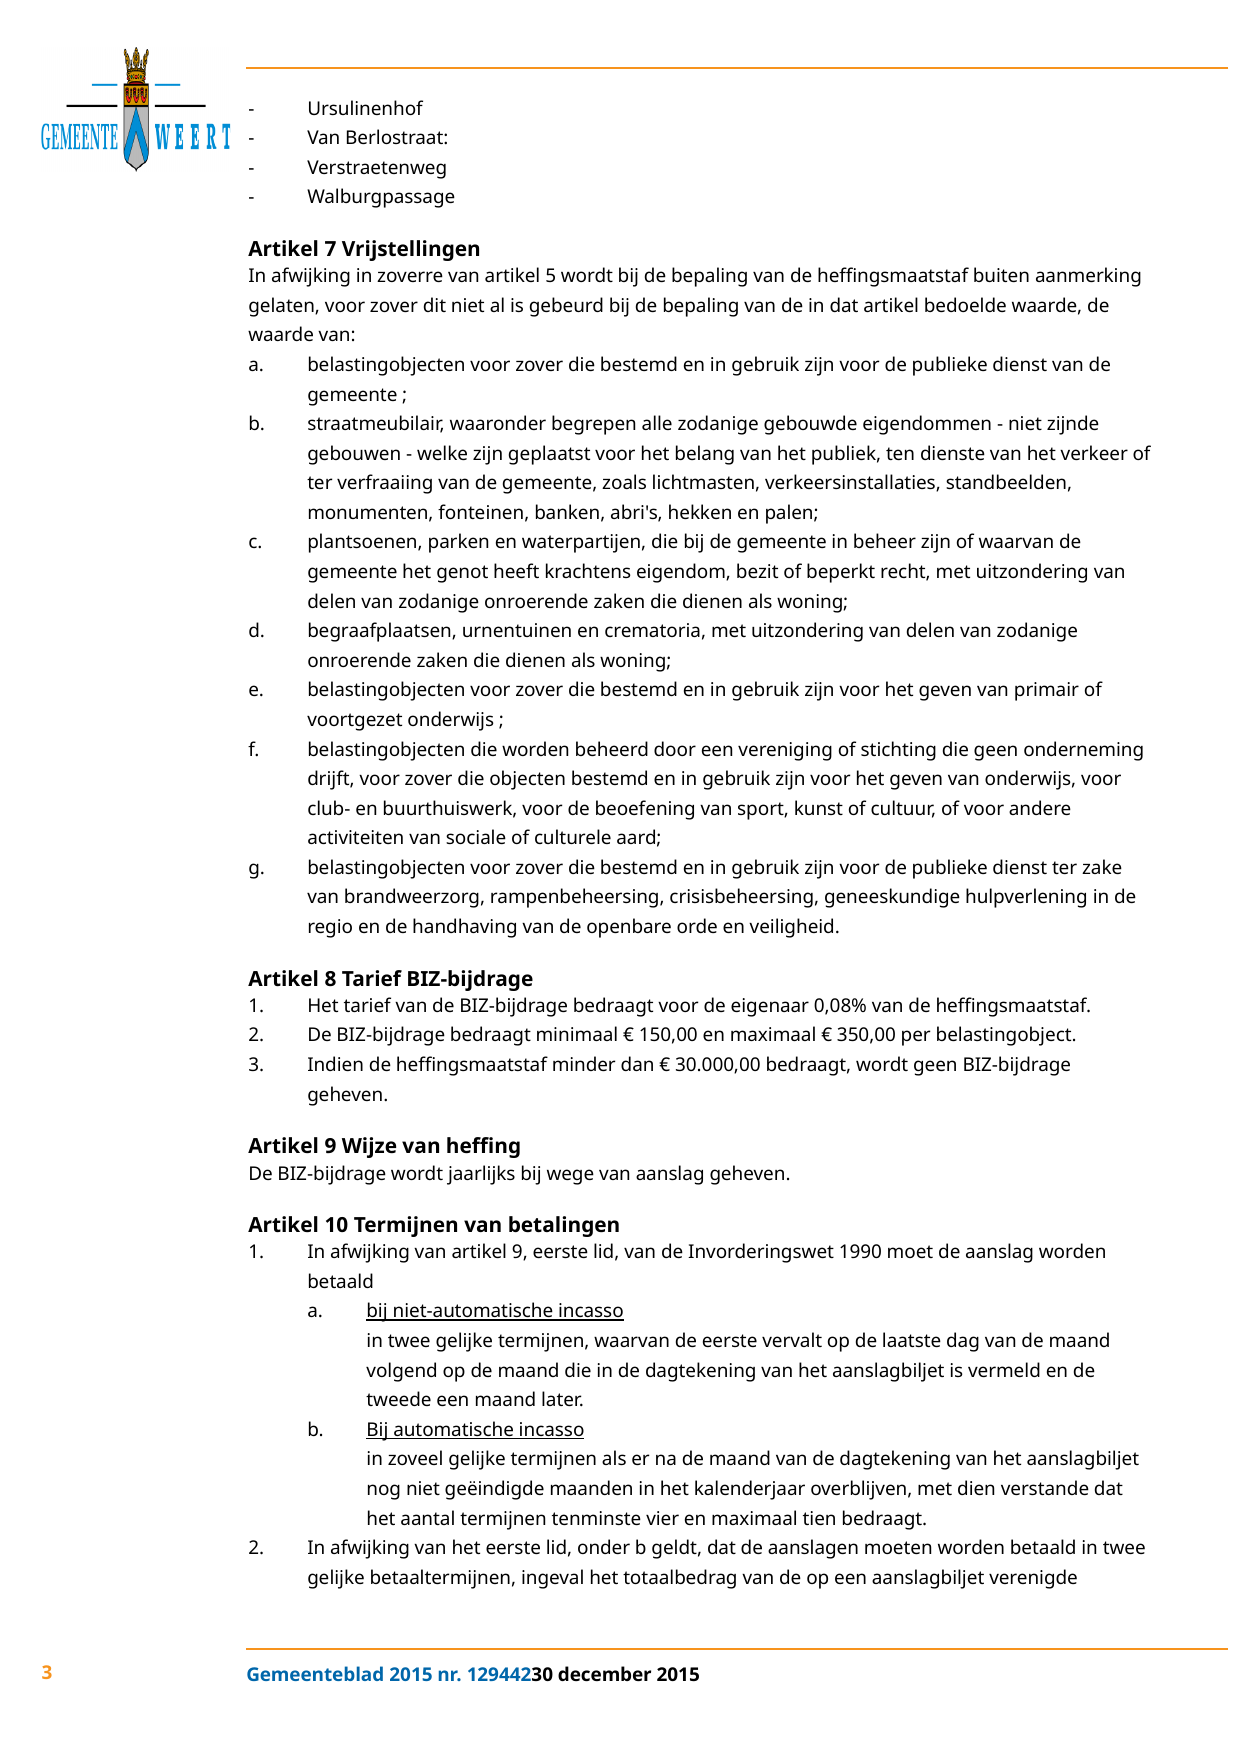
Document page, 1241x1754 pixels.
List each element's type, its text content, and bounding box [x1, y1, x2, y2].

list In afwijking van het eerste lid, onder b geldt, dat de aanslagen moeten worden betaald in twee gelijke betaaltermijnen, ingeval het totaalbedrag van de op een aanslagbiljet verenigde [248, 1534, 1152, 1590]
text De BIZ-bijdrage wordt jaarlijks bij wege van aanslag geheven. [248, 1160, 1152, 1185]
list Van Berlostraat: [248, 124, 1152, 150]
list Ursulinenhof [248, 95, 1152, 121]
list plantsoenen, parken en waterpartijen, die bij de gemeente in beheer zijn of waarvan de gemeente het genot heeft krachtens eigendom, bezit of beperkt recht, met uitzondering van delen van zodanige onroerende zaken die dienen als woning; [248, 529, 1152, 613]
list Het tarief van de BIZ-bijdrage bedraagt voor de eigenaar 0,08% van de heffingsmaatstaf. [248, 992, 1152, 1018]
list bij niet-automatische incasso [307, 1298, 1152, 1323]
text Artikel 10 Termijnen van betalingen [248, 1210, 1152, 1238]
list In afwijking van artikel 9, eerste lid, van de Invorderingswet 1990 moet de aanslag worden betaald [248, 1238, 1152, 1294]
list belastingobjecten die worden beheerd door een vereniging of stichting die geen onderneming drijft, voor zover die objecten bestemd en in gebruik zijn voor het geven van onderwijs, voor club- en buurthuiswerk, voor de beoefening van sport, kunst of cultuur, of voor andere activiteiten van sociale of culturele aard; [248, 736, 1152, 850]
text Artikel 7 Vrijstellingen [248, 234, 1152, 262]
text In afwijking in zoverre van artikel 5 wordt bij de bepaling van de heffingsmaatstaf buiten aanmerking gelaten, voor zover dit niet al is gebeurd bij de bepaling van de in dat artikel bedoelde waarde, de waarde van: [248, 262, 1152, 347]
text Artikel 9 Wijze van heffing [248, 1131, 1152, 1160]
picture [41, 47, 231, 172]
list belastingobjecten voor zover die bestemd en in gebruik zijn voor de publieke dienst van de gemeente ; [248, 351, 1152, 406]
list Verstraetenweg [248, 154, 1152, 180]
list De BIZ-bijdrage bedraagt minimaal € 150,00 en maximaal € 350,00 per belastingobject. [248, 1022, 1152, 1047]
list straatmeubilair, waaronder begrepen alle zodanige gebouwde eigendommen - niet zijnde gebouwen - welke zijn geplaatst voor het belang van het publiek, ten dienste van het verkeer of ter verfraaiing van de gemeente, zoals lichtmasten, verkeersinstallaties, standbeelden, monumenten, fonteinen, banken, abri's, hekken en palen; [248, 410, 1152, 525]
list in twee gelijke termijnen, waarvan de eerste vervalt op de laatste dag van de maand volgend op de maand die in de dagtekening van het aanslagbiljet is vermeld en de tweede een maand later. [307, 1327, 1152, 1412]
list Bij automatische incasso [307, 1416, 1152, 1442]
list in zoveel gelijke termijnen als er na de maand van de dagtekening van het aanslagbiljet nog niet geëindigde maanden in het kalenderjaar overblijven, met dien verstande dat het aantal termijnen tenminste vier en maximaal tien bedraagt. [307, 1446, 1152, 1531]
list begraafplaatsen, urnentuinen en crematoria, met uitzondering van delen van zodanige onroerende zaken die dienen als woning; [248, 617, 1152, 673]
list belastingobjecten voor zover die bestemd en in gebruik zijn voor het geven van primair of voortgezet onderwijs ; [248, 677, 1152, 732]
list Walburgpassage [248, 183, 1152, 209]
list Indien de heffingsmaatstaf minder dan € 30.000,00 bedraagt, wordt geen BIZ-bijdrage geheven. [248, 1051, 1152, 1107]
text Artikel 8 Tarief BIZ-bijdrage [248, 964, 1152, 992]
list belastingobjecten voor zover die bestemd en in gebruik zijn voor de publieke dienst ter zake van brandweerzorg, rampenbeheersing, crisisbeheersing, geneeskundige hulpverlening in de regio en de handhaving van de openbare orde en veiligheid. [248, 854, 1152, 939]
